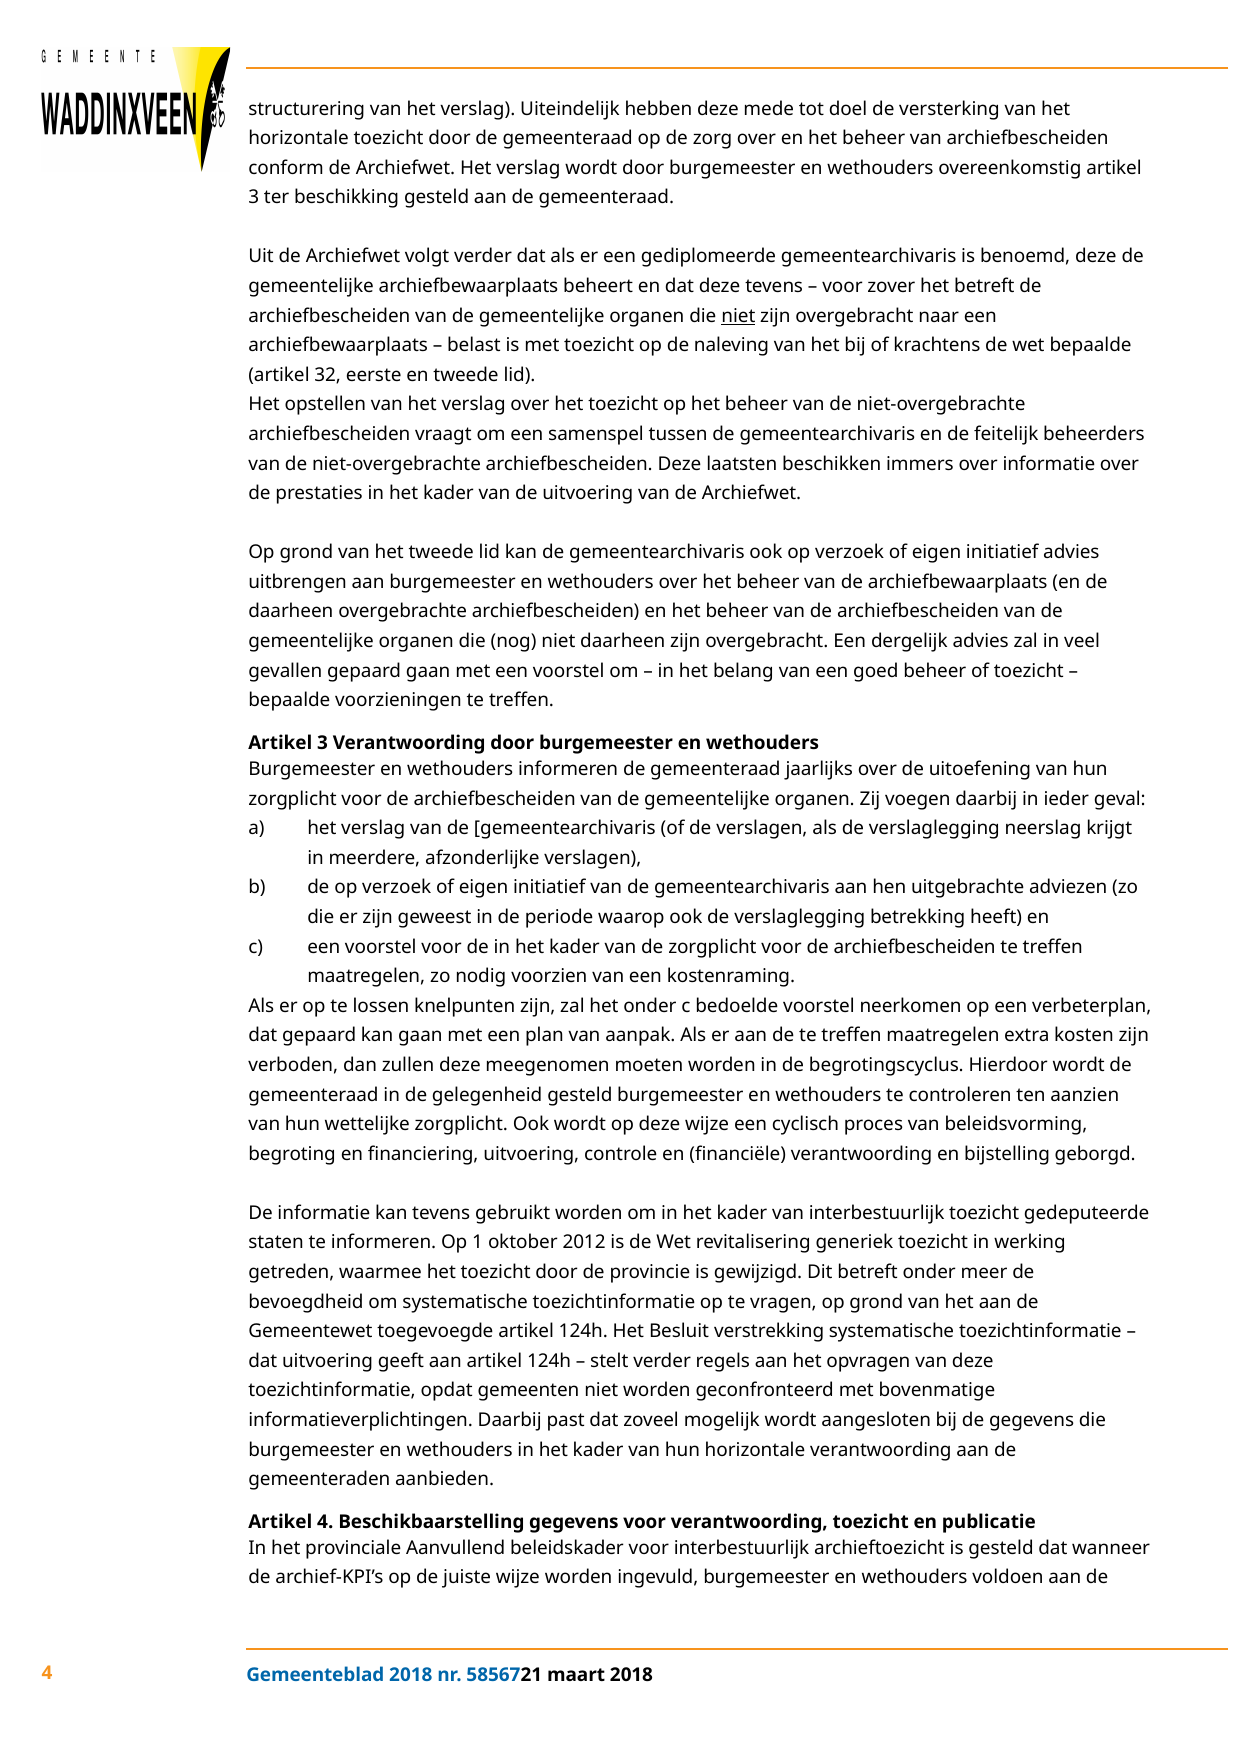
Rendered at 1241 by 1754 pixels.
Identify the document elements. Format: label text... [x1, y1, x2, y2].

text Artikel 3 Verantwoording door burgemeester en wethouders [248, 729, 1152, 755]
list de op verzoek of eigen initiatief van de gemeentearchivaris aan hen uitgebrachte adviezen (zo die er zijn geweest in de periode waarop ook de verslaglegging betrekking heeft) en [248, 874, 1152, 929]
text De informatie kan tevens gebruikt worden om in het kader van interbestuurlijk toezicht gedeputeerde staten te informeren. Op 1 oktober 2012 is de Wet revitalisering generiek toezicht in werking getreden, waarmee het toezicht door de provincie is gewijzigd. Dit betreft onder meer de bevoegdheid om systematische toezichtinformatie op te vragen, op grond van het aan de Gemeentewet toegevoegde artikel 124h. Het Besluit verstrekking systematische toezichtinformatie – dat uitvoering geeft aan artikel 124h – stelt verder regels aan het opvragen van deze toezichtinformatie, opdat gemeenten niet worden geconfronteerd met bovenmatige informatieverplichtingen. Daarbij past dat zoveel mogelijk wordt aangesloten bij de gegevens die burgemeester en wethouders in het kader van hun horizontale verantwoording aan de gemeenteraden aanbieden. [248, 1199, 1152, 1491]
text Burgemeester en wethouders informeren de gemeenteraad jaarlijks over de uitoefening van hun zorgplicht voor de archiefbescheiden van de gemeentelijke organen. Zij voegen daarbij in ieder geval: [248, 755, 1152, 811]
picture [41, 47, 231, 172]
list het verslag van de [gemeentearchivaris (of de verslagen, als de verslaglegging neerslag krijgt in meerdere, afzonderlijke verslagen), [248, 814, 1152, 870]
list een voorstel voor de in het kader van de zorgplicht voor de archiefbescheiden te treffen maatregelen, zo nodig voorzien van een kostenraming. [248, 933, 1152, 988]
text Op grond van het tweede lid kan de gemeentearchivaris ook op verzoek of eigen initiatief advies uitbrengen aan burgemeester en wethouders over het beheer van de archiefbewaarplaats (en de daarheen overgebrachte archiefbescheiden) en het beheer van de archiefbescheiden van de gemeentelijke organen die (nog) niet daarheen zijn overgebracht. Een dergelijk advies zal in veel gevallen gepaard gaan met een voorstel om – in het belang van een goed beheer of toezicht – bepaalde voorzieningen te treffen. [248, 538, 1152, 712]
text Het opstellen van het verslag over het toezicht op het beheer van de niet-overgebrachte archiefbescheiden vraagt om een samenspel tussen de gemeentearchivaris en de feitelijk beheerders van de niet-overgebrachte archiefbescheiden. Deze laatsten beschikken immers over informatie over de prestaties in het kader van de uitvoering van de Archiefwet. [248, 391, 1152, 505]
text structurering van het verslag). Uiteindelijk hebben deze mede tot doel de versterking van het horizontale toezicht door de gemeenteraad op de zorg over en het beheer van archiefbescheiden conform de Archiefwet. Het verslag wordt door burgemeester en wethouders overeenkomstig artikel 3 ter beschikking gesteld aan de gemeenteraad. [248, 95, 1152, 209]
text Artikel 4. Beschikbaarstelling gegevens voor verantwoording, toezicht en publicatie [248, 1508, 1152, 1534]
text Uit de Archiefwet volgt verder dat als er een gediplomeerde gemeentearchivaris is benoemd, deze de gemeentelijke archiefbewaarplaats beheert en dat deze tevens – voor zover het betreft de archiefbescheiden van de gemeentelijke organen die niet zijn overgebracht naar een archiefbewaarplaats – belast is met toezicht op de naleving van het bij of krachtens de wet bepaalde (artikel 32, eerste en tweede lid). [248, 243, 1152, 387]
text Als er op te lossen knelpunten zijn, zal het onder c bedoelde voorstel neerkomen op een verbeterplan, dat gepaard kan gaan met een plan van aanpak. Als er aan de te treffen maatregelen extra kosten zijn verboden, dan zullen deze meegenomen moeten worden in de begrotingscyclus. Hierdoor wordt de gemeenteraad in de gelegenheid gesteld burgemeester en wethouders te controleren ten aanzien van hun wettelijke zorgplicht. Ook wordt op deze wijze een cyclisch proces van beleidsvorming, begroting en financiering, uitvoering, controle en (financiële) verantwoording en bijstelling geborgd. [248, 992, 1152, 1166]
text In het provinciale Aanvullend beleidskader voor interbestuurlijk archieftoezicht is gesteld dat wanneer de archief-KPI’s op de juiste wijze worden ingevuld, burgemeester en wethouders voldoen aan de [248, 1534, 1152, 1589]
